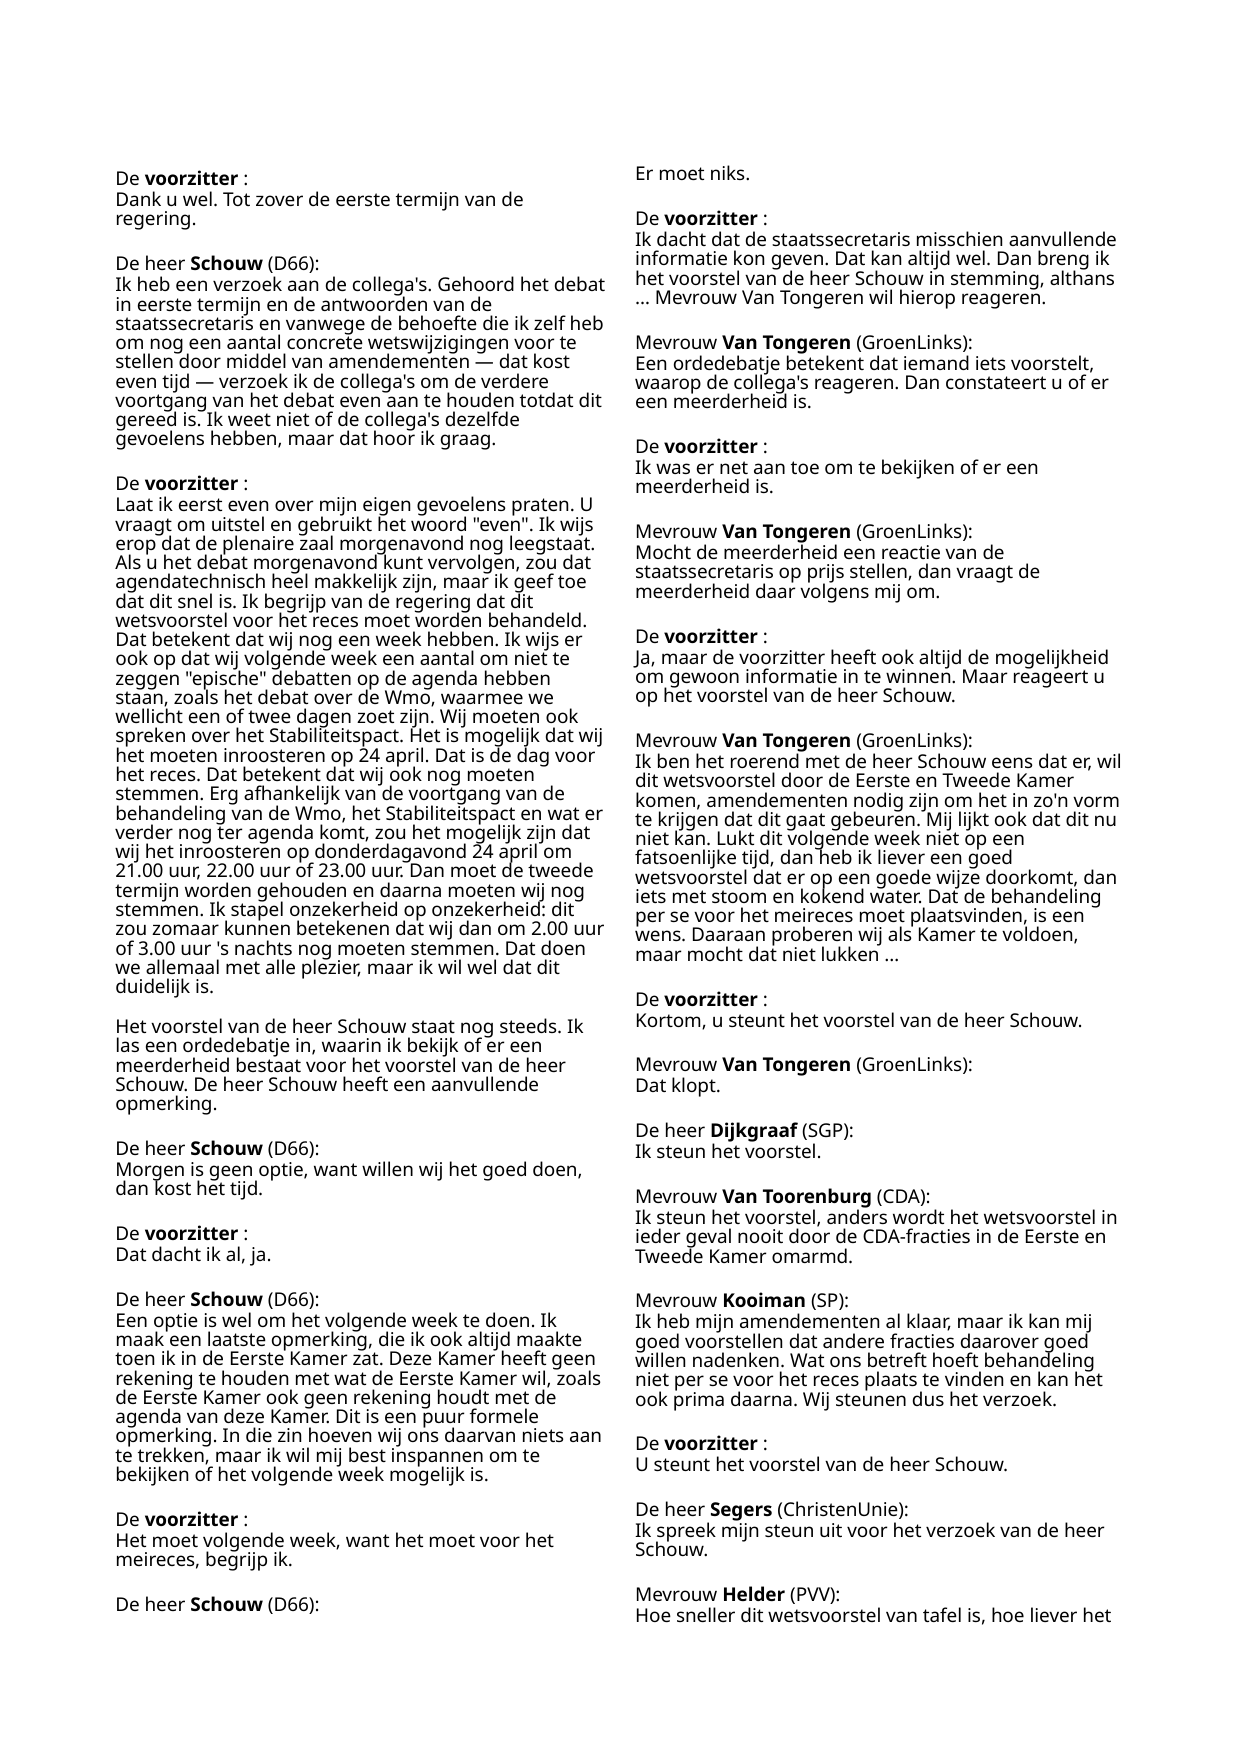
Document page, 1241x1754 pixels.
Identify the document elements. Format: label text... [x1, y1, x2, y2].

text Er moet niks. [635, 165, 1125, 184]
text Kortom, u steunt het voorstel van de heer Schouw. [635, 1012, 1125, 1031]
text De voorzitter : [115, 471, 605, 496]
text Ik heb een verzoek aan de collega's. Gehoord het debat in eerste termijn en de antwoorden van de staatssecretaris en vanwege de behoefte die ik zelf heb om nog een aantal concrete wetswijzigingen voor te stellen door middel van amendementen — dat kost even tijd — verzoek ik de collega's om de verdere voortgang van het debat even aan te houden totdat dit gereed is. Ik weet niet of de collega's dezelfde gevoelens hebben, maar dat hoor ik graag. [115, 276, 605, 450]
text De voorzitter : [115, 1506, 605, 1532]
text De voorzitter : [635, 433, 1125, 459]
text Een optie is wel om het volgende week te doen. Ik maak een laatste opmerking, die ik ook altijd maakte toen ik in de Eerste Kamer zat. Deze Kamer heeft geen rekening te houden met wat de Eerste Kamer wil, zoals de Eerste Kamer ook geen rekening houdt met de agenda van deze Kamer. Dit is een puur formele opmerking. In die zin hoeven wij ons daarvan niets aan te trekken, maar ik wil mij best inspannen om te bekijken of het volgende week mogelijk is. [115, 1312, 605, 1485]
text Ik dacht dat de staatssecretaris misschien aanvullende informatie kon geven. Dat kan altijd wel. Dan breng ik het voorstel van de heer Schouw in stemming, althans … Mevrouw Van Tongeren wil hierop reageren. [635, 231, 1125, 308]
text Ik steun het voorstel. [635, 1143, 1125, 1162]
text De heer Segers (ChristenUnie): [635, 1496, 1125, 1522]
text Dat dacht ik al, ja. [115, 1246, 605, 1265]
text Ik steun het voorstel, anders wordt het wetsvoorstel in ieder geval nooit door de CDA-fracties in de Eerste en Tweede Kamer omarmd. [635, 1209, 1125, 1267]
text De heer Schouw (D66): [115, 251, 605, 276]
text De voorzitter : [635, 623, 1125, 649]
text Ik heb mijn amendementen al klaar, maar ik kan mij goed voorstellen dat andere fracties daarover goed willen nadenken. Wat ons betreft hoeft behandeling niet per se voor het reces plaats te vinden en kan het ook prima daarna. Wij steunen dus het verzoek. [635, 1313, 1125, 1410]
text De voorzitter : [115, 165, 605, 191]
text Mevrouw Van Tongeren (GroenLinks): [635, 518, 1125, 544]
text Mevrouw Van Tongeren (GroenLinks): [635, 329, 1125, 355]
text Ik was er net aan toe om te bekijken of er een meerderheid is. [635, 459, 1125, 498]
text Dat klopt. [635, 1077, 1125, 1097]
text Het voorstel van de heer Schouw staat nog steeds. Ik las een ordedebatje in, waarin ik bekijk of er een meerderheid bestaat voor het voorstel van de heer Schouw. De heer Schouw heeft een aanvullende opmerking. [115, 1018, 605, 1114]
text Mevrouw Helder (PVV): [635, 1582, 1125, 1607]
text De heer Dijkgraaf (SGP): [635, 1117, 1125, 1143]
text Ik ben het roerend met de heer Schouw eens dat er, wil dit wetsvoorstel door de Eerste en Tweede Kamer komen, amendementen nodig zijn om het in zo'n vorm te krijgen dat dit gaat gebeuren. Mij lijkt ook dat dit nu niet kan. Lukt dit volgende week niet op een fatsoenlijke tijd, dan heb ik liever een goed wetsvoorstel dat er op een goede wijze doorkomt, dan iets met stoom en kokend water. Dat de behandeling per se voor het meireces moet plaatsvinden, is een wens. Daaraan proberen wij als Kamer te voldoen, maar mocht dat niet lukken … [635, 753, 1125, 965]
text De voorzitter : [635, 986, 1125, 1012]
text Ja, maar de voorzitter heeft ook altijd de mogelijkheid om gewoon informatie in te winnen. Maar reageert u op het voorstel van de heer Schouw. [635, 649, 1125, 706]
text Een ordedebatje betekent dat iemand iets voorstelt, waarop de collega's reageren. Dan constateert u of er een meerderheid is. [635, 355, 1125, 413]
text Mocht de meerderheid een reactie van de staatssecretaris op prijs stellen, dan vraagt de meerderheid daar volgens mij om. [635, 544, 1125, 602]
text Hoe sneller dit wetsvoorstel van tafel is, hoe liever het [635, 1607, 1125, 1627]
text Morgen is geen optie, want willen wij het goed doen, dan kost het tijd. [115, 1161, 605, 1199]
text U steunt het voorstel van de heer Schouw. [635, 1456, 1125, 1476]
text De voorzitter : [635, 1431, 1125, 1456]
text De voorzitter : [115, 1220, 605, 1246]
text Ik spreek mijn steun uit voor het verzoek van de heer Schouw. [635, 1522, 1125, 1561]
text Mevrouw Van Tongeren (GroenLinks): [635, 727, 1125, 753]
text Dank u wel. Tot zover de eerste termijn van de regering. [115, 191, 605, 230]
text De heer Schouw (D66): [115, 1135, 605, 1161]
text De voorzitter : [635, 205, 1125, 231]
text Mevrouw Van Toorenburg (CDA): [635, 1183, 1125, 1209]
text Mevrouw Van Tongeren (GroenLinks): [635, 1052, 1125, 1077]
text Laat ik eerst even over mijn eigen gevoelens praten. U vraagt om uitstel en gebruikt het woord "even". Ik wijs erop dat de plenaire zaal morgenavond nog leegstaat. Als u het debat morgenavond kunt vervolgen, zou dat agendatechnisch heel makkelijk zijn, maar ik geef toe dat dit snel is. Ik begrijp van de regering dat dit wetsvoorstel voor het reces moet worden behandeld. Dat betekent dat wij nog een week hebben. Ik wijs er ook op dat wij volgende week een aantal om niet te zeggen "epische" debatten op de agenda hebben staan, zoals het debat over de Wmo, waarmee we wellicht een of twee dagen zoet zijn. Wij moeten ook spreken over het Stabiliteitspact. Het is mogelijk dat wij het moeten inroosteren op 24 april. Dat is de dag voor het reces. Dat betekent dat wij ook nog moeten stemmen. Erg afhankelijk van de voortgang van de behandeling van de Wmo, het Stabiliteitspact en wat er verder nog ter agenda komt, zou het mogelijk zijn dat wij het inroosteren op donderdagavond 24 april om 21.00 uur, 22.00 uur of 23.00 uur. Dan moet de tweede termijn worden gehouden en daarna moeten wij nog stemmen. Ik stapel onzekerheid op onzekerheid: dit zou zomaar kunnen betekenen dat wij dan om 2.00 uur of 3.00 uur 's nachts nog moeten stemmen. Dat doen we allemaal met alle plezier, maar ik wil wel dat dit duidelijk is. [115, 496, 605, 997]
text De heer Schouw (D66): [115, 1286, 605, 1312]
text Mevrouw Kooiman (SP): [635, 1288, 1125, 1313]
text Het moet volgende week, want het moet voor het meireces, begrijp ik. [115, 1532, 605, 1570]
text De heer Schouw (D66): [115, 1591, 605, 1617]
